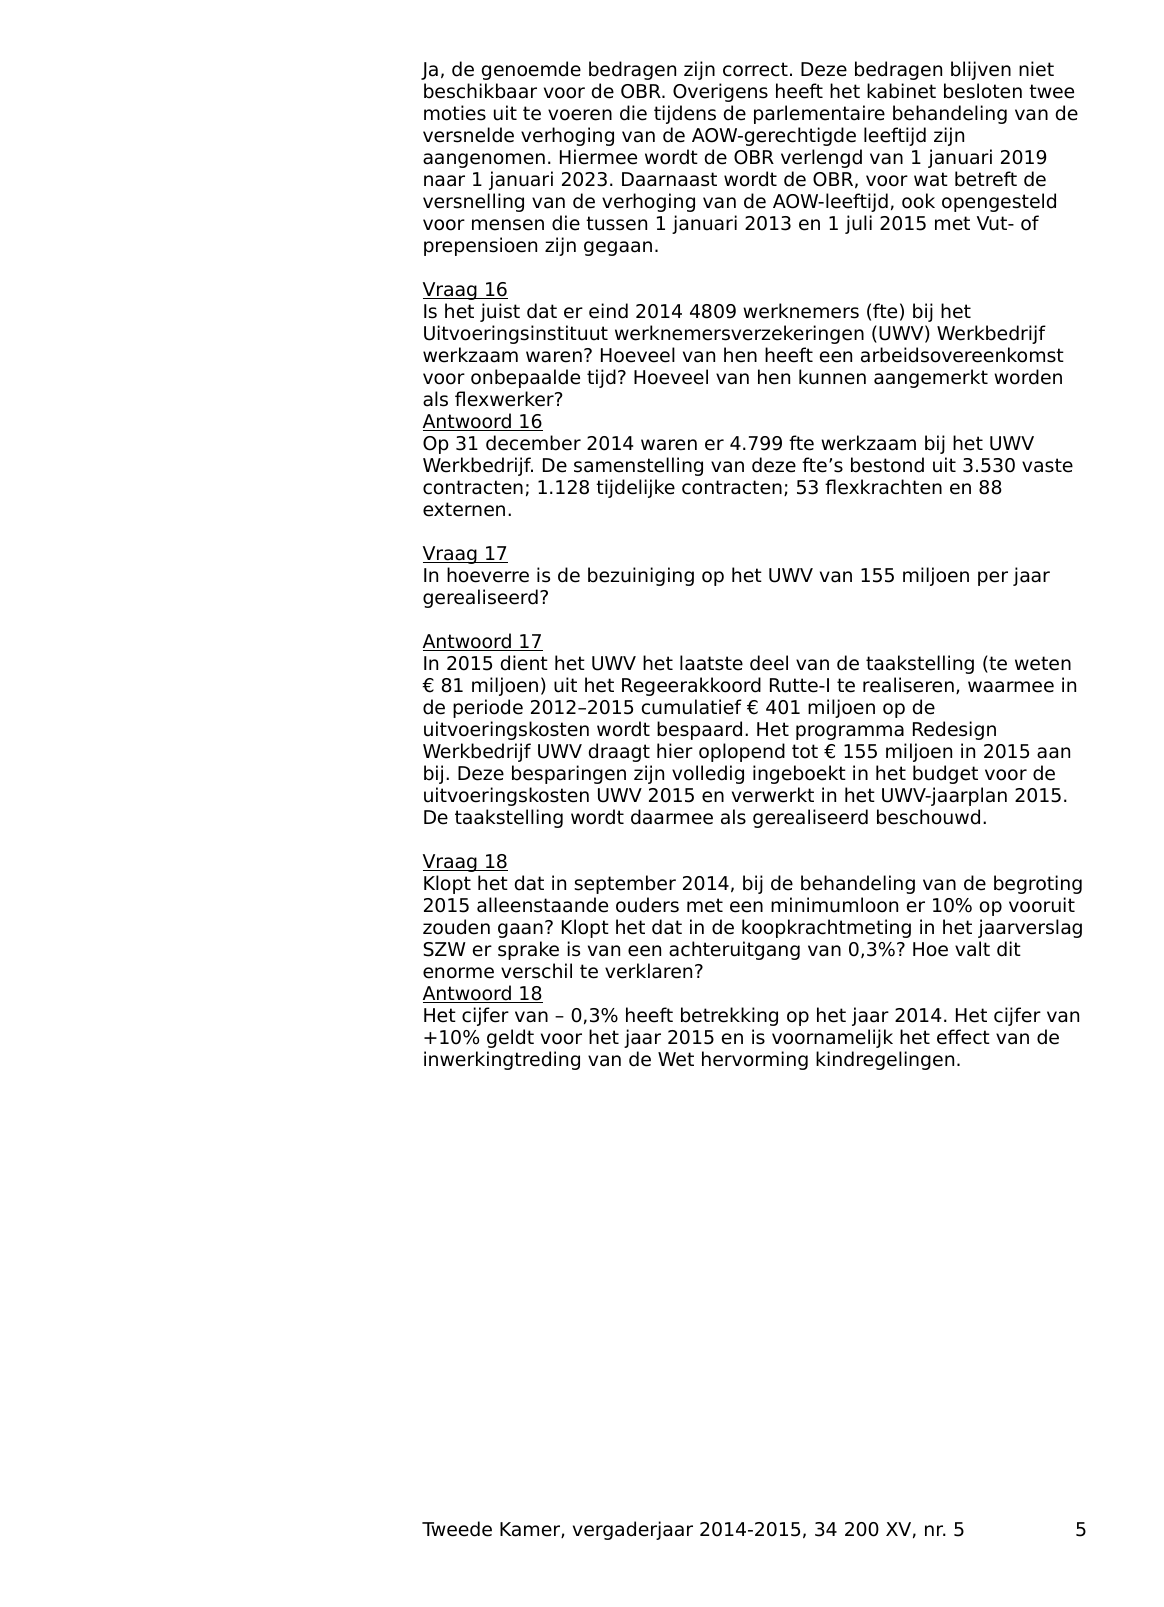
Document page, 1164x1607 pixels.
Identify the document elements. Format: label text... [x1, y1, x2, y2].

text Antwoord 16 [422, 411, 1087, 433]
text Vraag 16 [422, 279, 1087, 301]
text Is het juist dat er eind 2014 4809 werknemers (fte) bij het Uitvoeringsinstituut werknemersverzekeringen (UWV) Werkbedrijf werkzaam waren? Hoeveel van hen heeft een arbeidsovereenkomst voor onbepaalde tijd? Hoeveel van hen kunnen aangemerkt worden als flexwerker? [422, 301, 1087, 411]
text Op 31 december 2014 waren er 4.799 fte werkzaam bij het UWV Werkbedrijf. De samenstelling van deze fte’s bestond uit 3.530 vaste contracten; 1.128 tijdelijke contracten; 53 flexkrachten en 88 externen. [422, 433, 1087, 521]
text Vraag 18 [422, 851, 1087, 873]
text In 2015 dient het UWV het laatste deel van de taakstelling (te weten € 81 miljoen) uit het Regeerakkoord Rutte-I te realiseren, waarmee in de periode 2012–2015 cumulatief € 401 miljoen op de uitvoeringskosten wordt bespaard. Het programma Redesign Werkbedrijf UWV draagt hier oplopend tot € 155 miljoen in 2015 aan bij. Deze besparingen zijn volledig ingeboekt in het budget voor de uitvoeringskosten UWV 2015 en verwerkt in het UWV-jaarplan 2015. De taakstelling wordt daarmee als gerealiseerd beschouwd. [422, 653, 1087, 829]
text Antwoord 18 [422, 983, 1087, 1005]
text Klopt het dat in september 2014, bij de behandeling van de begroting 2015 alleenstaande ouders met een minimumloon er 10% op vooruit zouden gaan? Klopt het dat in de koopkrachtmeting in het jaarverslag SZW er sprake is van een achteruitgang van 0,3%? Hoe valt dit enorme verschil te verklaren? [422, 873, 1087, 983]
text Vraag 17 [422, 543, 1087, 565]
text Antwoord 17 [422, 631, 1087, 653]
text In hoeverre is de bezuiniging op het UWV van 155 miljoen per jaar gerealiseerd? [422, 565, 1087, 609]
text Ja, de genoemde bedragen zijn correct. Deze bedragen blijven niet beschikbaar voor de OBR. Overigens heeft het kabinet besloten twee moties uit te voeren die tijdens de parlementaire behandeling van de versnelde verhoging van de AOW-gerechtigde leeftijd zijn aangenomen. Hiermee wordt de OBR verlengd van 1 januari 2019 naar 1 januari 2023. Daarnaast wordt de OBR, voor wat betreft de versnelling van de verhoging van de AOW-leeftijd, ook opengesteld voor mensen die tussen 1 januari 2013 en 1 juli 2015 met Vut- of prepensioen zijn gegaan. [422, 59, 1087, 257]
text Het cijfer van – 0,3% heeft betrekking op het jaar 2014. Het cijfer van +10% geldt voor het jaar 2015 en is voornamelijk het effect van de inwerkingtreding van de Wet hervorming kindregelingen. [422, 1005, 1087, 1071]
